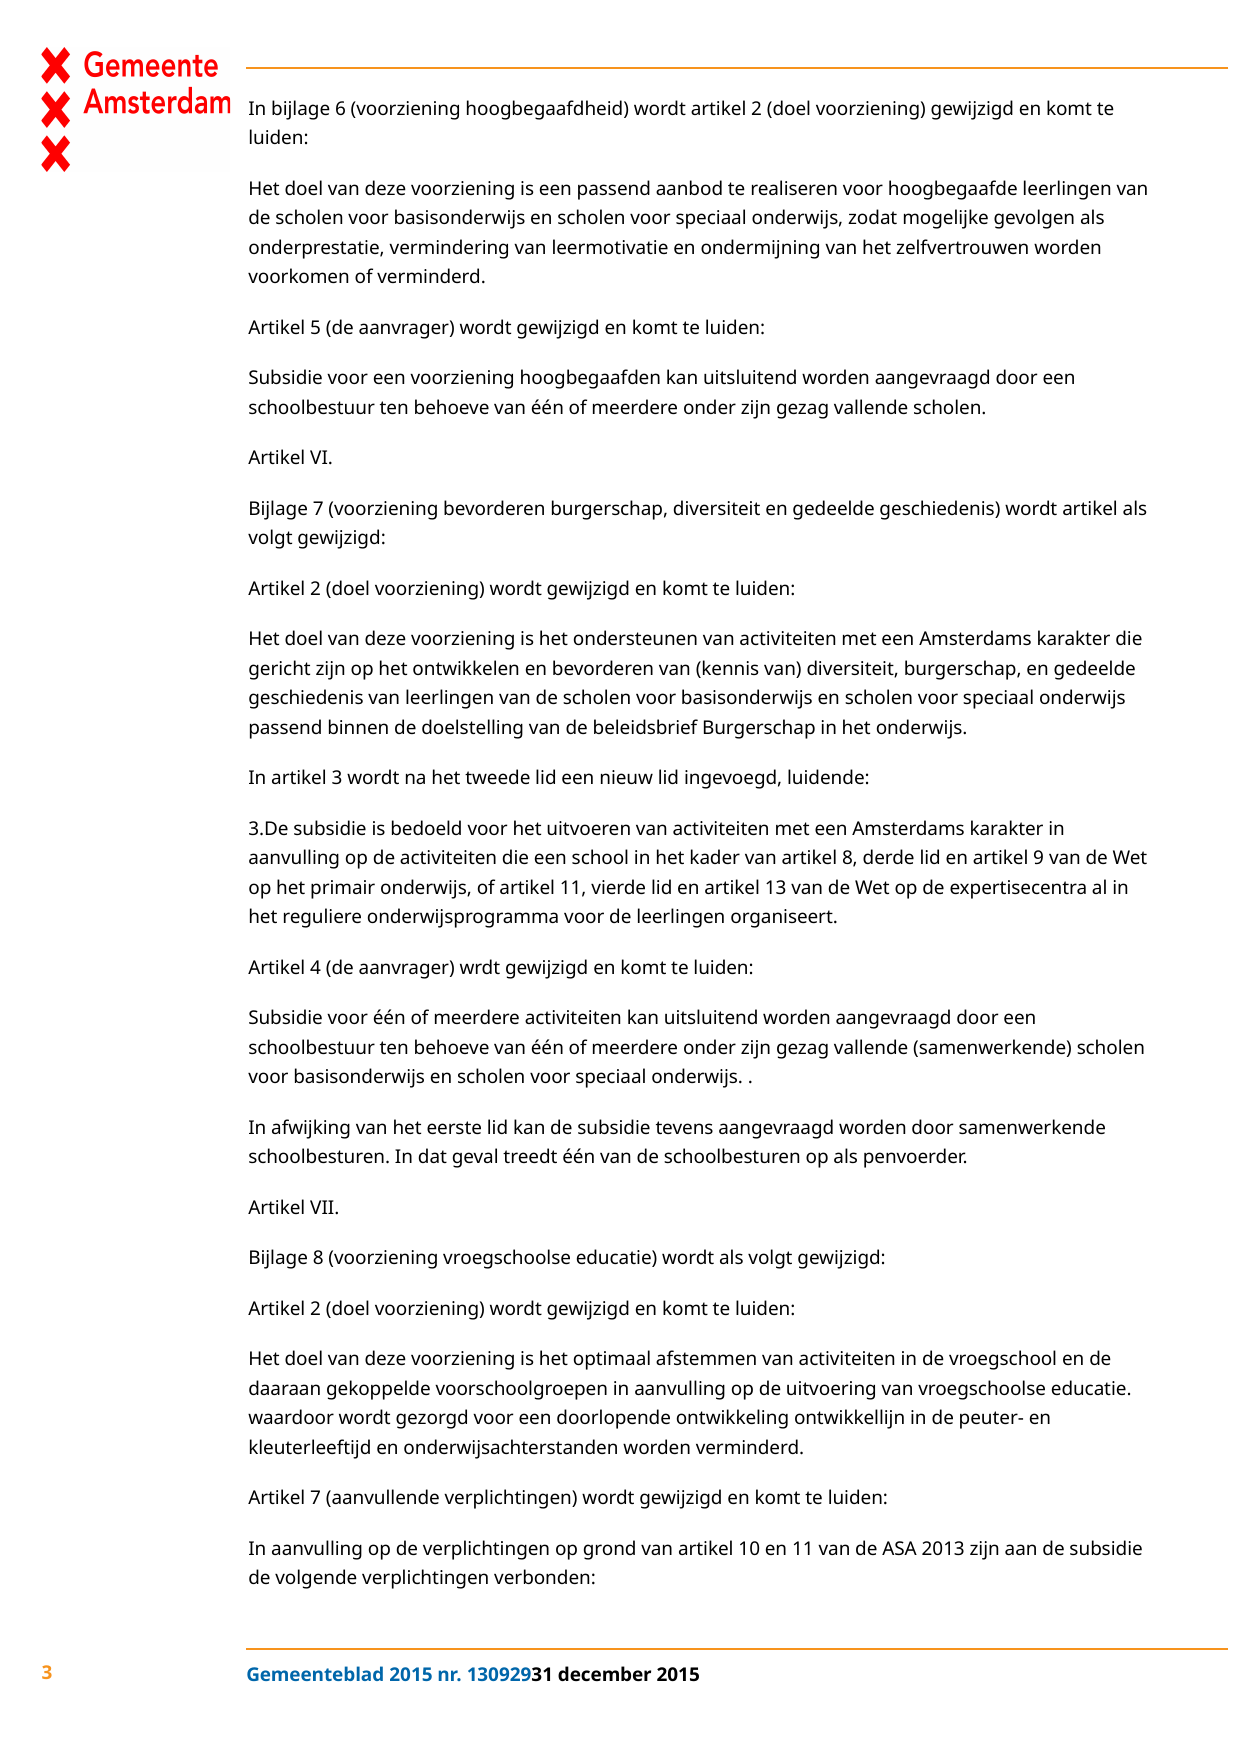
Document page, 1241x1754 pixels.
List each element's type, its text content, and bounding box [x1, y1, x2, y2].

text Artikel 2 (doel voorziening) wordt gewijzigd en komt te luiden: [248, 1295, 1152, 1321]
text Het doel van deze voorziening is het optimaal afstemmen van activiteiten in de vroegschool en de daaraan gekoppelde voorschoolgroepen in aanvulling op de uitvoering van vroegschoolse educatie. waardoor wordt gezorgd voor een doorlopende ontwikkeling ontwikkellijn in de peuter- en kleuterleeftijd en onderwijsachterstanden worden verminderd. [248, 1345, 1152, 1460]
text Bijlage 7 (voorziening bevorderen burgerschap, diversiteit en gedeelde geschiedenis) wordt artikel als volgt gewijzigd: [248, 495, 1152, 550]
text Het doel van deze voorziening is een passend aanbod te realiseren voor hoogbegaafde leerlingen van de scholen voor basisonderwijs en scholen voor speciaal onderwijs, zodat mogelijke gevolgen als onderprestatie, vermindering van leermotivatie en ondermijning van het zelfvertrouwen worden voorkomen of verminderd. [248, 175, 1152, 289]
text In aanvulling op de verplichtingen op grond van artikel 10 en 11 van de ASA 2013 zijn aan de subsidie de volgende verplichtingen verbonden: [248, 1535, 1152, 1590]
text Artikel 5 (de aanvrager) wordt gewijzigd en komt te luiden: [248, 314, 1152, 340]
text Artikel 7 (aanvullende verplichtingen) wordt gewijzigd en komt te luiden: [248, 1484, 1152, 1510]
text Artikel VI. [248, 444, 1152, 470]
text In bijlage 6 (voorziening hoogbegaafdheid) wordt artikel 2 (doel voorziening) gewijzigd en komt te luiden: [248, 95, 1152, 150]
text Artikel 2 (doel voorziening) wordt gewijzigd en komt te luiden: [248, 575, 1152, 601]
text Het doel van deze voorziening is het ondersteunen van activiteiten met een Amsterdams karakter die gericht zijn op het ontwikkelen en bevorderen van (kennis van) diversiteit, burgerschap, en gedeelde geschiedenis van leerlingen van de scholen voor basisonderwijs en scholen voor speciaal onderwijs passend binnen de doelstelling van de beleidsbrief Burgerschap in het onderwijs. [248, 625, 1152, 740]
text Subsidie voor een voorziening hoogbegaafden kan uitsluitend worden aangevraagd door een schoolbestuur ten behoeve van één of meerdere onder zijn gezag vallende scholen. [248, 364, 1152, 420]
picture [41, 47, 231, 172]
text Artikel VII. [248, 1194, 1152, 1220]
text Artikel 4 (de aanvrager) wrdt gewijzigd en komt te luiden: [248, 954, 1152, 980]
text In afwijking van het eerste lid kan de subsidie tevens aangevraagd worden door samenwerkende schoolbesturen. In dat geval treedt één van de schoolbesturen op als penvoerder. [248, 1114, 1152, 1169]
text 3.De subsidie is bedoeld voor het uitvoeren van activiteiten met een Amsterdams karakter in aanvulling op de activiteiten die een school in het kader van artikel 8, derde lid en artikel 9 van de Wet op het primair onderwijs, of artikel 11, vierde lid en artikel 13 van de Wet op de expertisecentra al in het reguliere onderwijsprogramma voor de leerlingen organiseert. [248, 815, 1152, 929]
text In artikel 3 wordt na het tweede lid een nieuw lid ingevoegd, luidende: [248, 764, 1152, 790]
text Subsidie voor één of meerdere activiteiten kan uitsluitend worden aangevraagd door een schoolbestuur ten behoeve van één of meerdere onder zijn gezag vallende (samenwerkende) scholen voor basisonderwijs en scholen voor speciaal onderwijs. . [248, 1004, 1152, 1089]
text Bijlage 8 (voorziening vroegschoolse educatie) wordt als volgt gewijzigd: [248, 1244, 1152, 1270]
